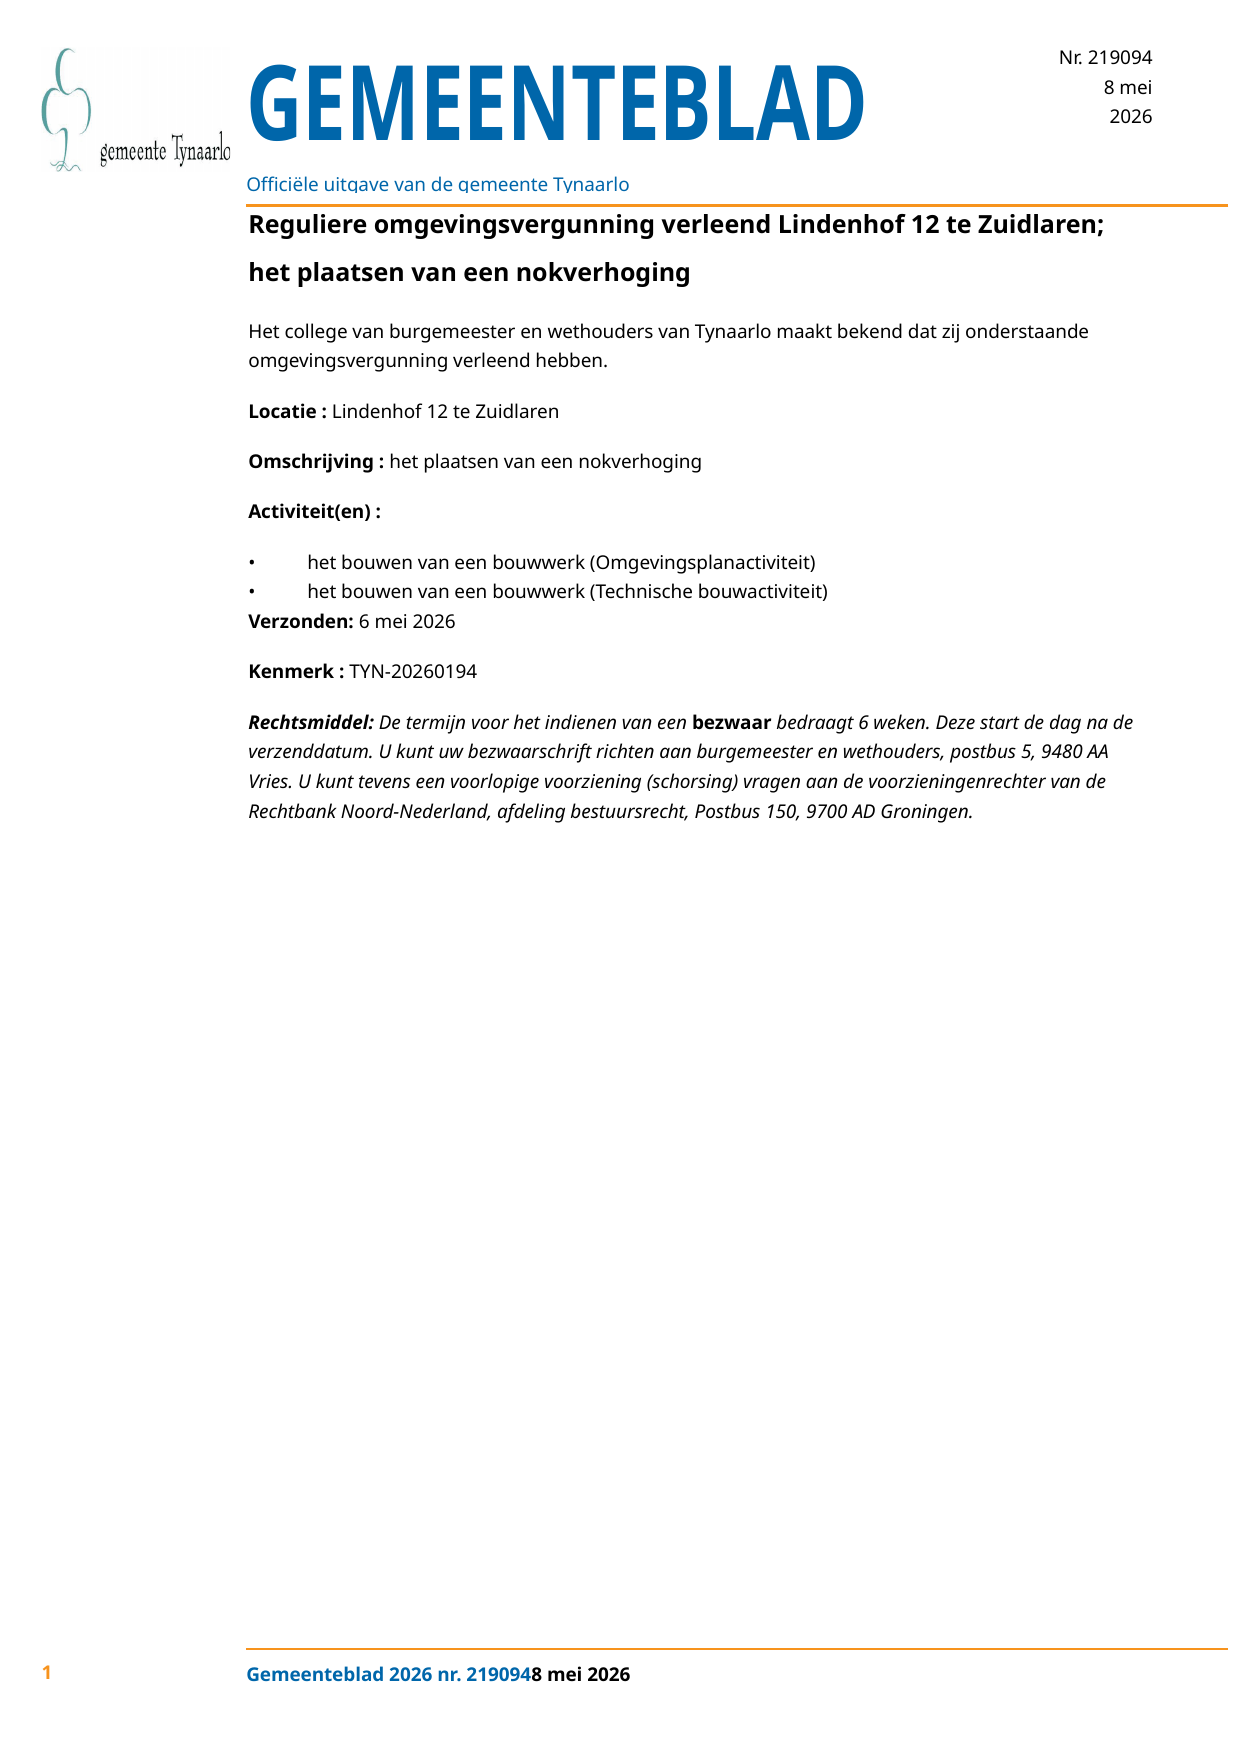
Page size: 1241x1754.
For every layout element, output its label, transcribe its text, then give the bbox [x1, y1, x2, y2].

list het bouwen van een bouwwerk (Omgevingsplanactiviteit) [248, 549, 1152, 575]
text Rechtsmiddel: De termijn voor het indienen van een bezwaar bedraagt 6 weken. Deze start de dag na de verzenddatum. U kunt uw bezwaarschrift richten aan burgemeester en wethouders, postbus 5, 9480 AA Vries. U kunt tevens een voorlopige voorziening (schorsing) vragen aan de voorzieningenrechter van de Rechtbank Noord-Nederland, afdeling bestuursrecht, Postbus 150, 9700 AD Groningen. [248, 709, 1152, 824]
text Het college van burgemeester en wethouders van Tynaarlo maakt bekend dat zij onderstaande omgevingsvergunning verleend hebben. [248, 318, 1152, 373]
text Kenmerk : TYN-20260194 [248, 659, 1152, 684]
text Locatie : Lindenhof 12 te Zuidlaren [248, 398, 1152, 424]
text Reguliere omgevingsvergunning verleend Lindenhof 12 te Zuidlaren; het plaatsen van een nokverhoging [248, 207, 1152, 288]
picture [41, 47, 231, 172]
text Verzonden: 6 mei 2026 [248, 608, 1152, 634]
text Activiteit(en) : [248, 499, 1152, 524]
list het bouwen van een bouwwerk (Technische bouwactiviteit) [248, 579, 1152, 604]
text Omschrijving : het plaatsen van een nokverhoging [248, 448, 1152, 474]
